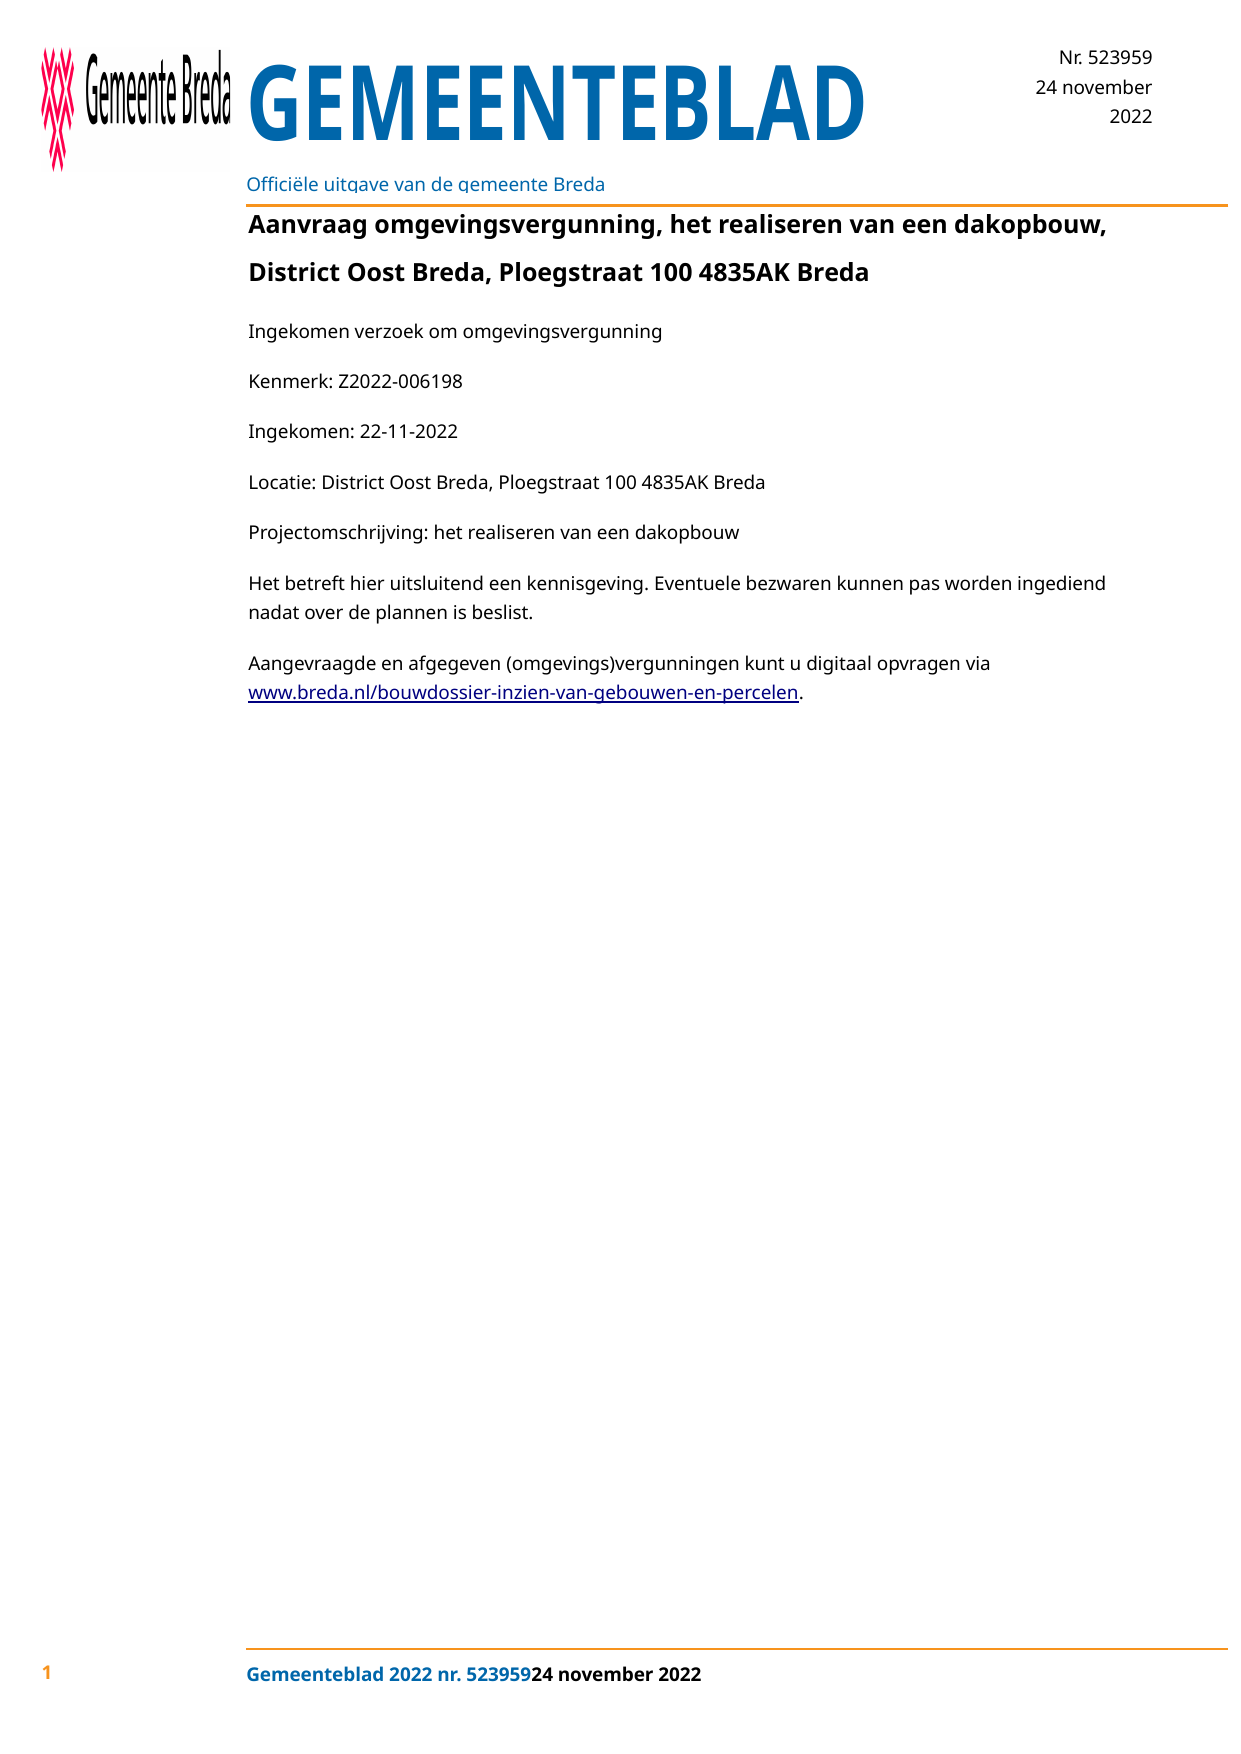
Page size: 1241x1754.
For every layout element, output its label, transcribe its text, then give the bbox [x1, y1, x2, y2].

text Het betreft hier uitsluitend een kennisgeving. Eventuele bezwaren kunnen pas worden ingediend nadat over de plannen is beslist. [248, 570, 1152, 625]
text Locatie: District Oost Breda, Ploegstraat 100 4835AK Breda [248, 469, 1152, 495]
text Ingekomen verzoek om omgevingsvergunning [248, 318, 1152, 344]
picture [41, 47, 231, 172]
text Ingekomen: 22-11-2022 [248, 419, 1152, 444]
text Aanvraag omgevingsvergunning, het realiseren van een dakopbouw, District Oost Breda, Ploegstraat 100 4835AK Breda [248, 207, 1152, 288]
text Projectomschrijving: het realiseren van een dakopbouw [248, 519, 1152, 545]
text Aangevraagde en afgegeven (omgevings)vergunningen kunt u digitaal opvragen via www.breda.nl/bouwdossier-inzien-van-gebouwen-en-percelen. [248, 650, 1152, 705]
text Kenmerk: Z2022-006198 [248, 368, 1152, 394]
